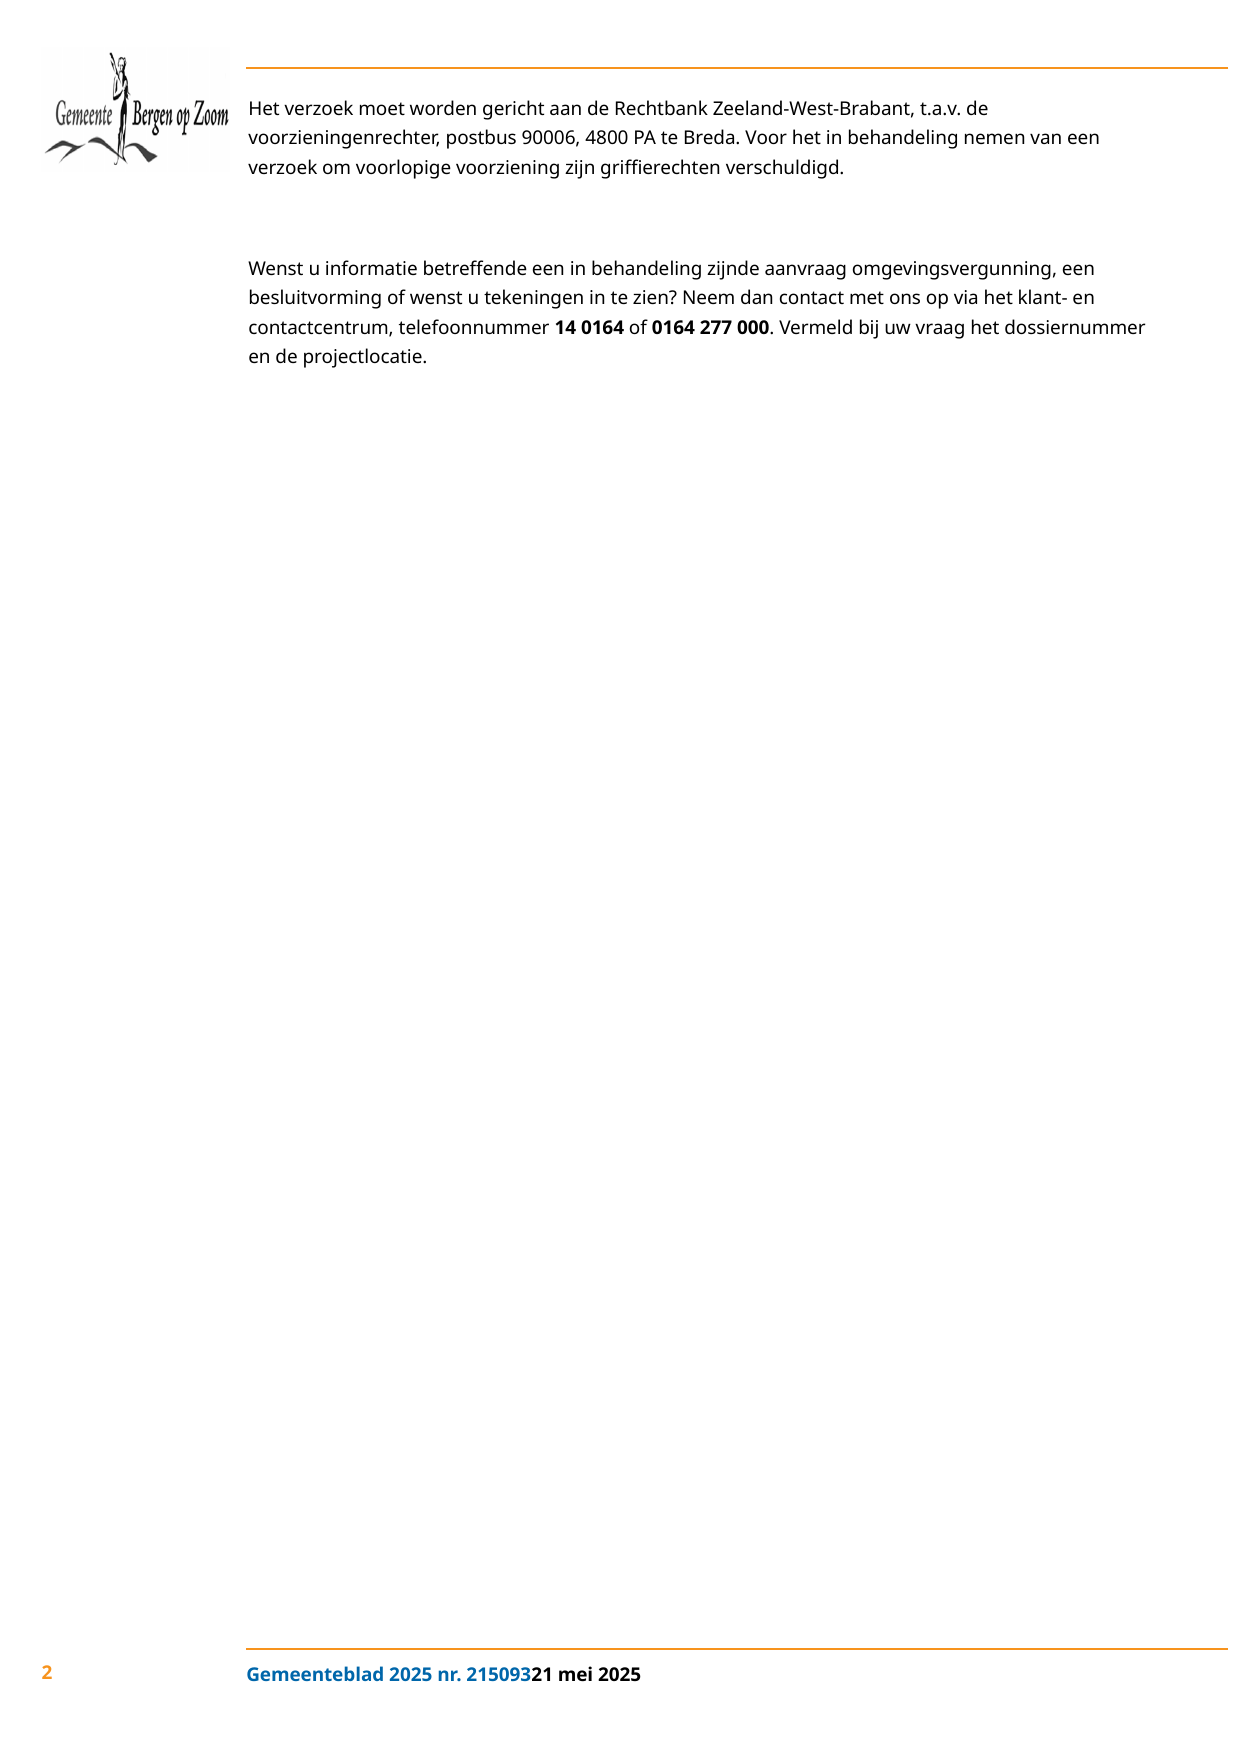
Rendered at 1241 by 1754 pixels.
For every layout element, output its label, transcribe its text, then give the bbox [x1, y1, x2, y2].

text Wenst u informatie betreffende een in behandeling zijnde aanvraag omgevingsvergunning, een besluitvorming of wenst u tekeningen in te zien? Neem dan contact met ons op via het klant- en contactcentrum, telefoonnummer 14 0164 of 0164 277 000. Vermeld bij uw vraag het dossiernummer en de projectlocatie. [248, 255, 1152, 369]
picture [41, 47, 231, 172]
text Het verzoek moet worden gericht aan de Rechtbank Zeeland-West-Brabant, t.a.v. de voorzieningenrechter, postbus 90006, 4800 PA te Breda. Voor het in behandeling nemen van een verzoek om voorlopige voorziening zijn griffierechten verschuldigd. [248, 95, 1152, 180]
